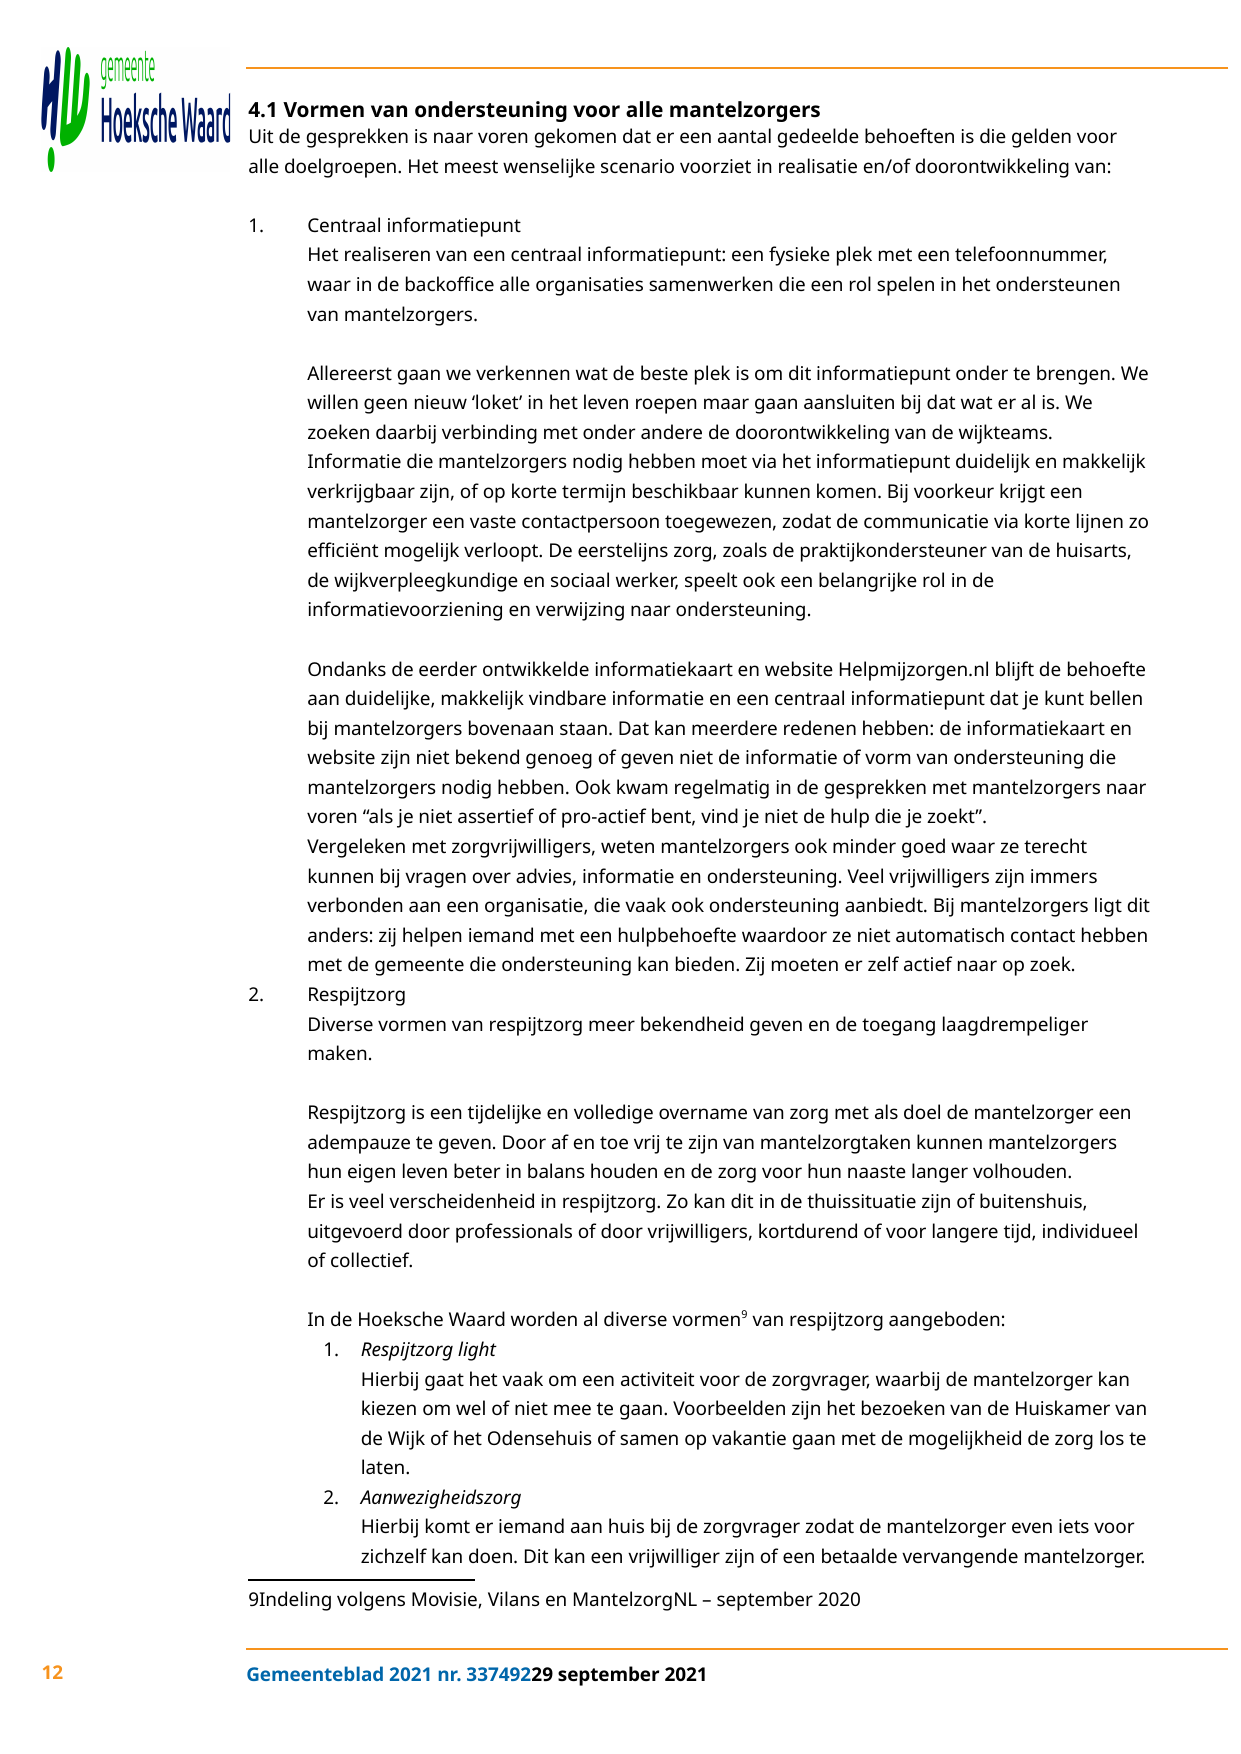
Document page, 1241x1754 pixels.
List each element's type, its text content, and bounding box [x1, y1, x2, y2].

text 4.1 Vormen van ondersteuning voor alle mantelzorgers [248, 95, 1152, 123]
list Hierbij komt er iemand aan huis bij de zorgvrager zodat de mantelzorger even iets voor zichzelf kan doen. Dit kan een vrijwilliger zijn of een betaalde vervangende mantelzorger. [323, 1514, 1152, 1569]
list Informatie die mantelzorgers nodig hebben moet via het informatiepunt duidelijk en makkelijk verkrijgbaar zijn, of op korte termijn beschikbaar kunnen komen. Bij voorkeur krijgt een mantelzorger een vaste contactpersoon toegewezen, zodat de communicatie via korte lijnen zo efficiënt mogelijk verloopt. De eerstelijns zorg, zoals de praktijkondersteuner van de huisarts, de wijkverpleegkundige en sociaal werker, speelt ook een belangrijke rol in de informatievoorziening en verwijzing naar ondersteuning. [248, 449, 1152, 622]
list Allereerst gaan we verkennen wat de beste plek is om dit informatiepunt onder te brengen. We willen geen nieuw ‘loket’ in het leven roepen maar gaan aansluiten bij dat wat er al is. We zoeken daarbij verbinding met onder andere de doorontwikkeling van de wijkteams. [248, 360, 1152, 445]
list Het realiseren van een centraal informatiepunt: een fysieke plek met een telefoonnummer, waar in de backoffice alle organisaties samenwerken die een rol spelen in het ondersteunen van mantelzorgers. [248, 242, 1152, 326]
list Respijtzorg [248, 981, 1152, 1007]
list Ondanks de eerder ontwikkelde informatiekaart en website Helpmijzorgen.nl blijft de behoefte aan duidelijke, makkelijk vindbare informatie en een centraal informatiepunt dat je kunt bellen bij mantelzorgers bovenaan staan. Dat kan meerdere redenen hebben: de informatiekaart en website zijn niet bekend genoeg of geven niet de informatie of vorm van ondersteuning die mantelzorgers nodig hebben. Ook kwam regelmatig in de gesprekken met mantelzorgers naar voren “als je niet assertief of pro-actief bent, vind je niet de hulp die je zoekt”. [248, 656, 1152, 829]
list Respijtzorg is een tijdelijke en volledige overname van zorg met als doel de mantelzorger een adempauze te geven. Door af en toe vrij te zijn van mantelzorgtaken kunnen mantelzorgers hun eigen leven beter in balans houden en de zorg voor hun naaste langer volhouden. [248, 1099, 1152, 1184]
list In de Hoeksche Waard worden al diverse vormen van respijtzorg aangeboden: [248, 1307, 1152, 1332]
picture [41, 47, 231, 172]
list Diverse vormen van respijtzorg meer bekendheid geven en de toegang laagdrempeliger maken. [248, 1011, 1152, 1066]
text Uit de gesprekken is naar voren gekomen dat er een aantal gedeelde behoeften is die gelden voor alle doelgroepen. Het meest wenselijke scenario voorziet in realisatie en/of doorontwikkeling van: [248, 123, 1152, 178]
list Er is veel verscheidenheid in respijtzorg. Zo kan dit in de thuissituatie zijn of buitenshuis, uitgevoerd door professionals of door vrijwilligers, kortdurend of voor langere tijd, individueel of collectief. [248, 1188, 1152, 1273]
list Hierbij gaat het vaak om een activiteit voor de zorgvrager, waarbij de mantelzorger kan kiezen om wel of niet mee te gaan. Voorbeelden zijn het bezoeken van de Huiskamer van de Wijk of het Odensehuis of samen op vakantie gaan met de mogelijkheid de zorg los te laten. [323, 1366, 1152, 1480]
list Respijtzorg light [323, 1336, 1152, 1362]
list Centraal informatiepunt [248, 212, 1152, 238]
list Aanwezigheidszorg [323, 1484, 1152, 1510]
list Indeling volgens Movisie, Vilans en MantelzorgNL – september 2020 [248, 1586, 1152, 1612]
list Vergeleken met zorgvrijwilligers, weten mantelzorgers ook minder goed waar ze terecht kunnen bij vragen over advies, informatie en ondersteuning. Veel vrijwilligers zijn immers verbonden aan een organisatie, die vaak ook ondersteuning aanbiedt. Bij mantelzorgers ligt dit anders: zij helpen iemand met een hulpbehoefte waardoor ze niet automatisch contact hebben met de gemeente die ondersteuning kan bieden. Zij moeten er zelf actief naar op zoek. [248, 833, 1152, 977]
